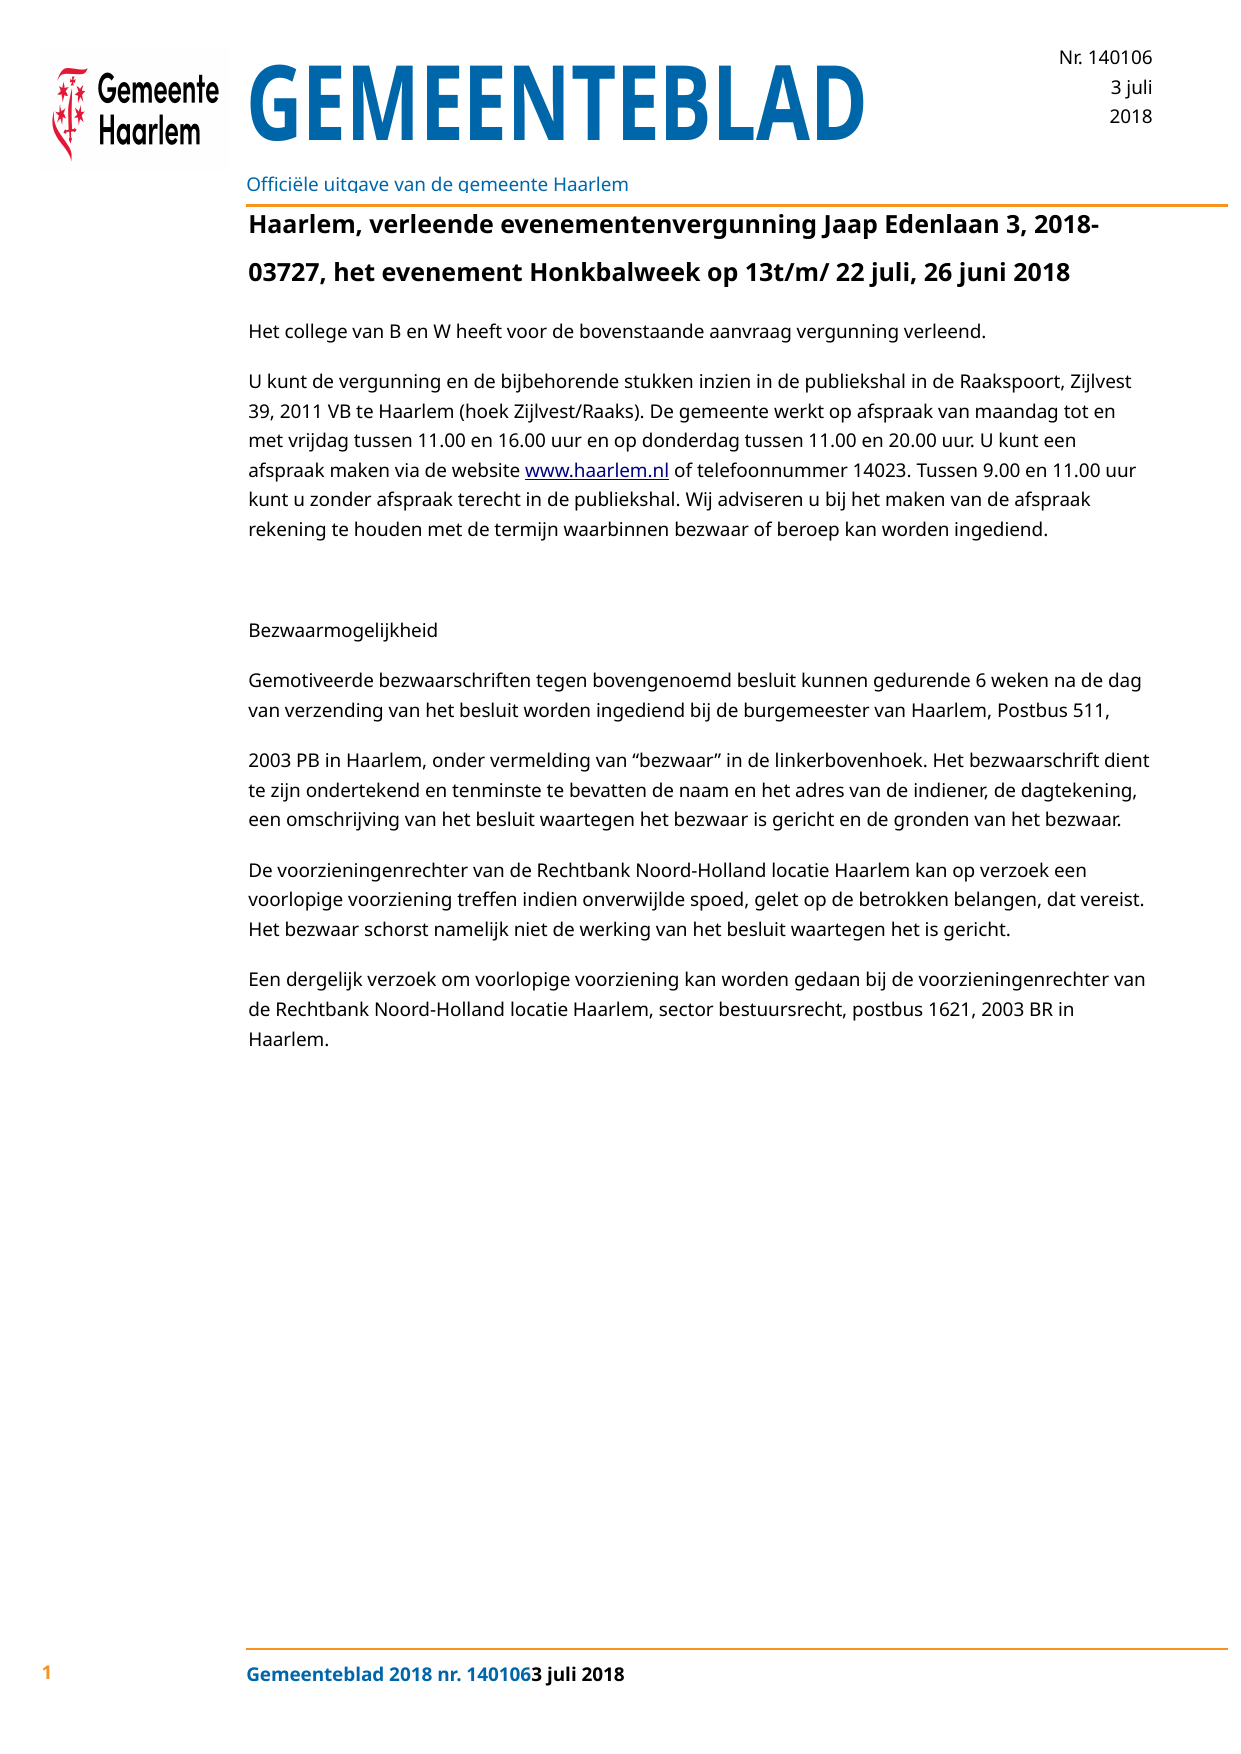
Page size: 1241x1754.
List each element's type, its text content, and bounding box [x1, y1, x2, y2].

picture [41, 47, 231, 172]
text De voorzieningenrechter van de Rechtbank Noord-Holland locatie Haarlem kan op verzoek een voorlopige voorziening treffen indien onverwijlde spoed, gelet op de betrokken belangen, dat vereist. Het bezwaar schorst namelijk niet de werking van het besluit waartegen het is gericht. [248, 857, 1152, 942]
text U kunt de vergunning en de bijbehorende stukken inzien in de publiekshal in de Raakspoort, Zijlvest 39, 2011 VB te Haarlem (hoek Zijlvest/Raaks). De gemeente werkt op afspraak van maandag tot en met vrijdag tussen 11.00 en 16.00 uur en op donderdag tussen 11.00 en 20.00 uur. U kunt een afspraak maken via de website www.haarlem.nl of telefoonnummer 14023. Tussen 9.00 en 11.00 uur kunt u zonder afspraak terecht in de publiekshal. Wij adviseren u bij het maken van de afspraak rekening te houden met de termijn waarbinnen bezwaar of beroep kan worden ingediend. [248, 368, 1152, 542]
text Haarlem, verleende evenementenvergunning Jaap Edenlaan 3, 2018-03727, het evenement Honkbalweek op 13t/m/ 22 juli, 26 juni 2018 [248, 207, 1152, 288]
text Gemotiveerde bezwaarschriften tegen bovengenoemd besluit kunnen gedurende 6 weken na de dag van verzending van het besluit worden ingediend bij de burgemeester van Haarlem, Postbus 511, [248, 667, 1152, 723]
text Een dergelijk verzoek om voorlopige voorziening kan worden gedaan bij de voorzieningenrechter van de Rechtbank Noord-Holland locatie Haarlem, sector bestuursrecht, postbus 1621, 2003 BR in Haarlem. [248, 967, 1152, 1052]
text Bezwaarmogelijkheid [248, 617, 1152, 643]
text 2003 PB in Haarlem, onder vermelding van “bezwaar” in de linkerbovenhoek. Het bezwaarschrift dient te zijn ondertekend en tenminste te bevatten de naam en het adres van de indiener, de dagtekening, een omschrijving van het besluit waartegen het bezwaar is gericht en de gronden van het bezwaar. [248, 747, 1152, 832]
text Het college van B en W heeft voor de bovenstaande aanvraag vergunning verleend. [248, 318, 1152, 344]
